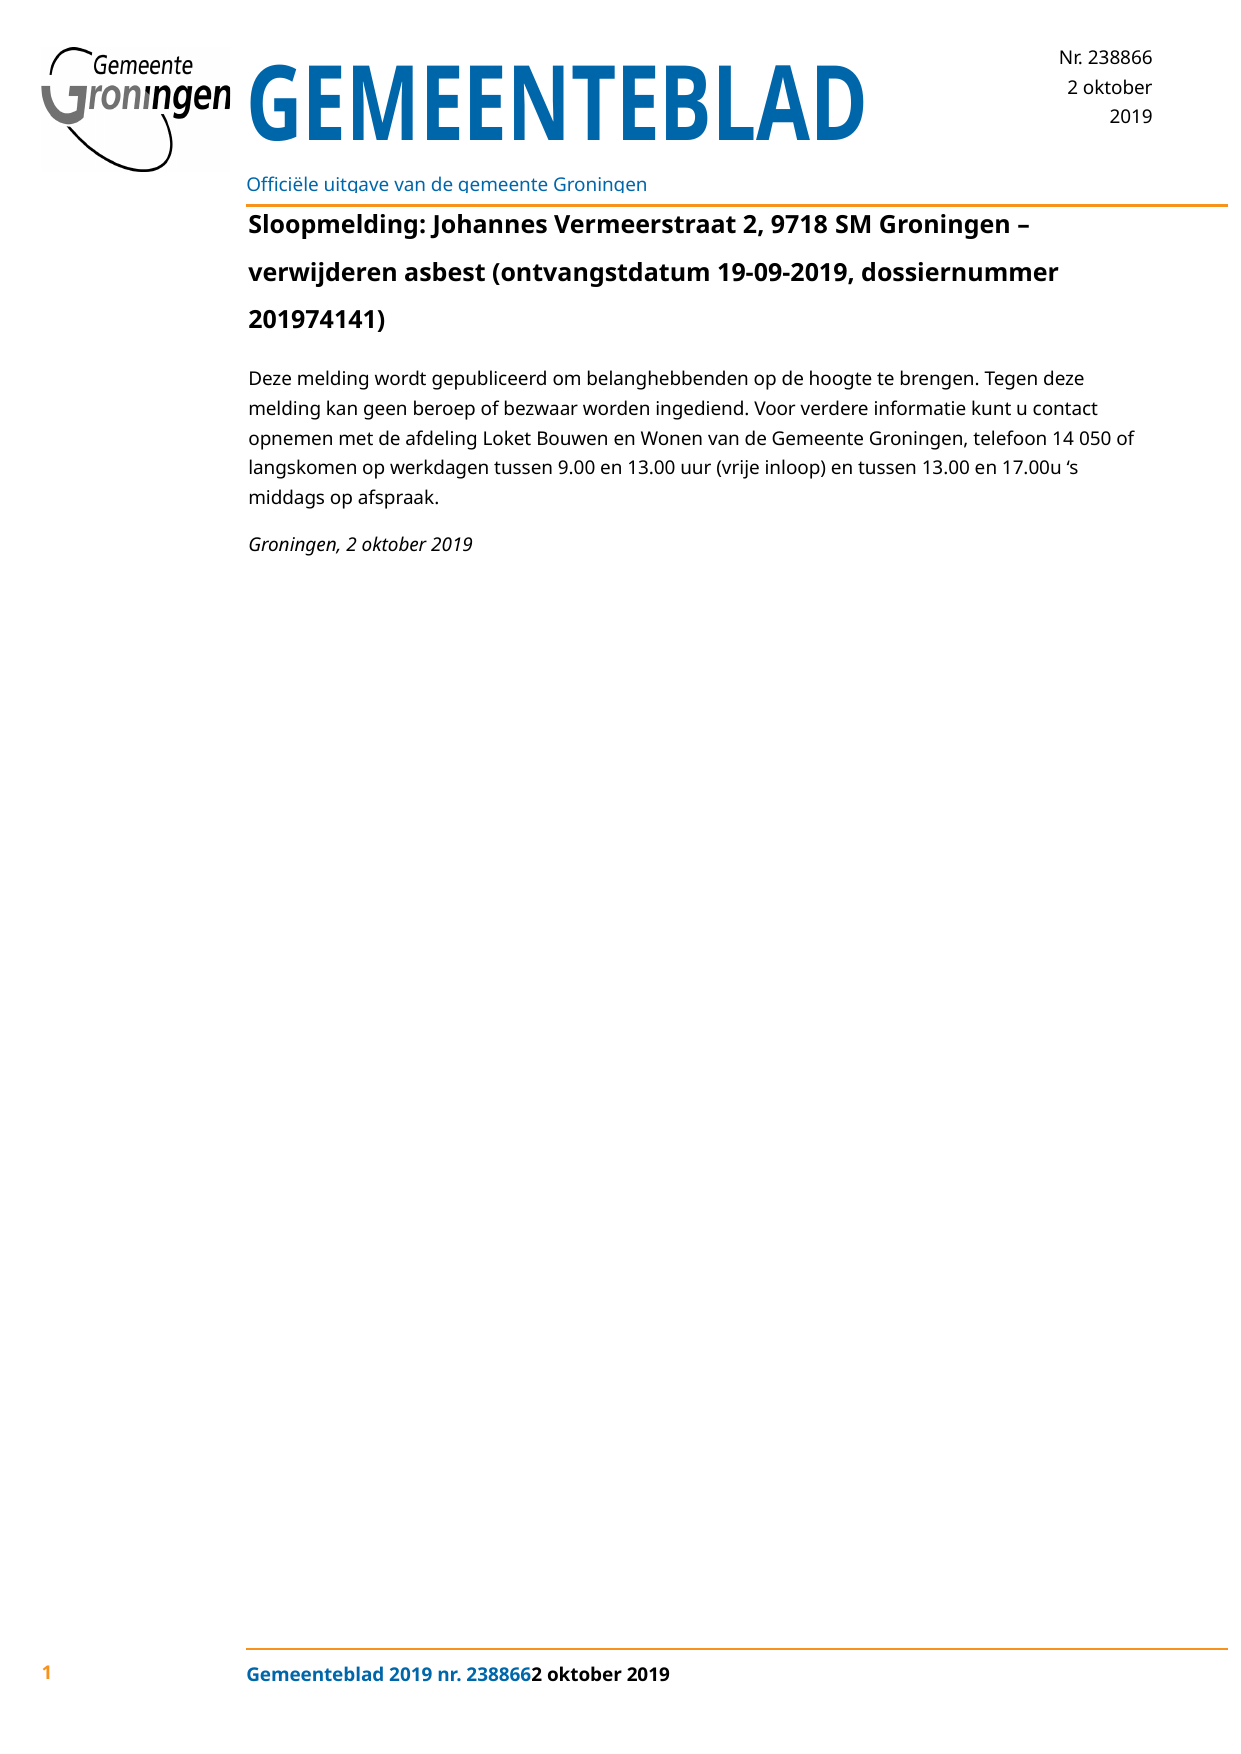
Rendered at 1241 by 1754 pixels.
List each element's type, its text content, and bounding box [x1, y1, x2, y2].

picture [41, 47, 231, 172]
text Sloopmelding: Johannes Vermeerstraat 2, 9718 SM Groningen – verwijderen asbest (ontvangstdatum 19-09-2019, dossiernummer 201974141) [248, 207, 1152, 336]
text Groningen, 2 oktober 2019 [248, 532, 1152, 557]
text Deze melding wordt gepubliceerd om belanghebbenden op de hoogte te brengen. Tegen deze melding kan geen beroep of bezwaar worden ingediend. Voor verdere informatie kunt u contact opnemen met de afdeling Loket Bouwen en Wonen van de Gemeente Groningen, telefoon 14 050 of langskomen op werkdagen tussen 9.00 en 13.00 uur (vrije inloop) en tussen 13.00 en 17.00u ‘s middags op afspraak. [248, 366, 1152, 509]
